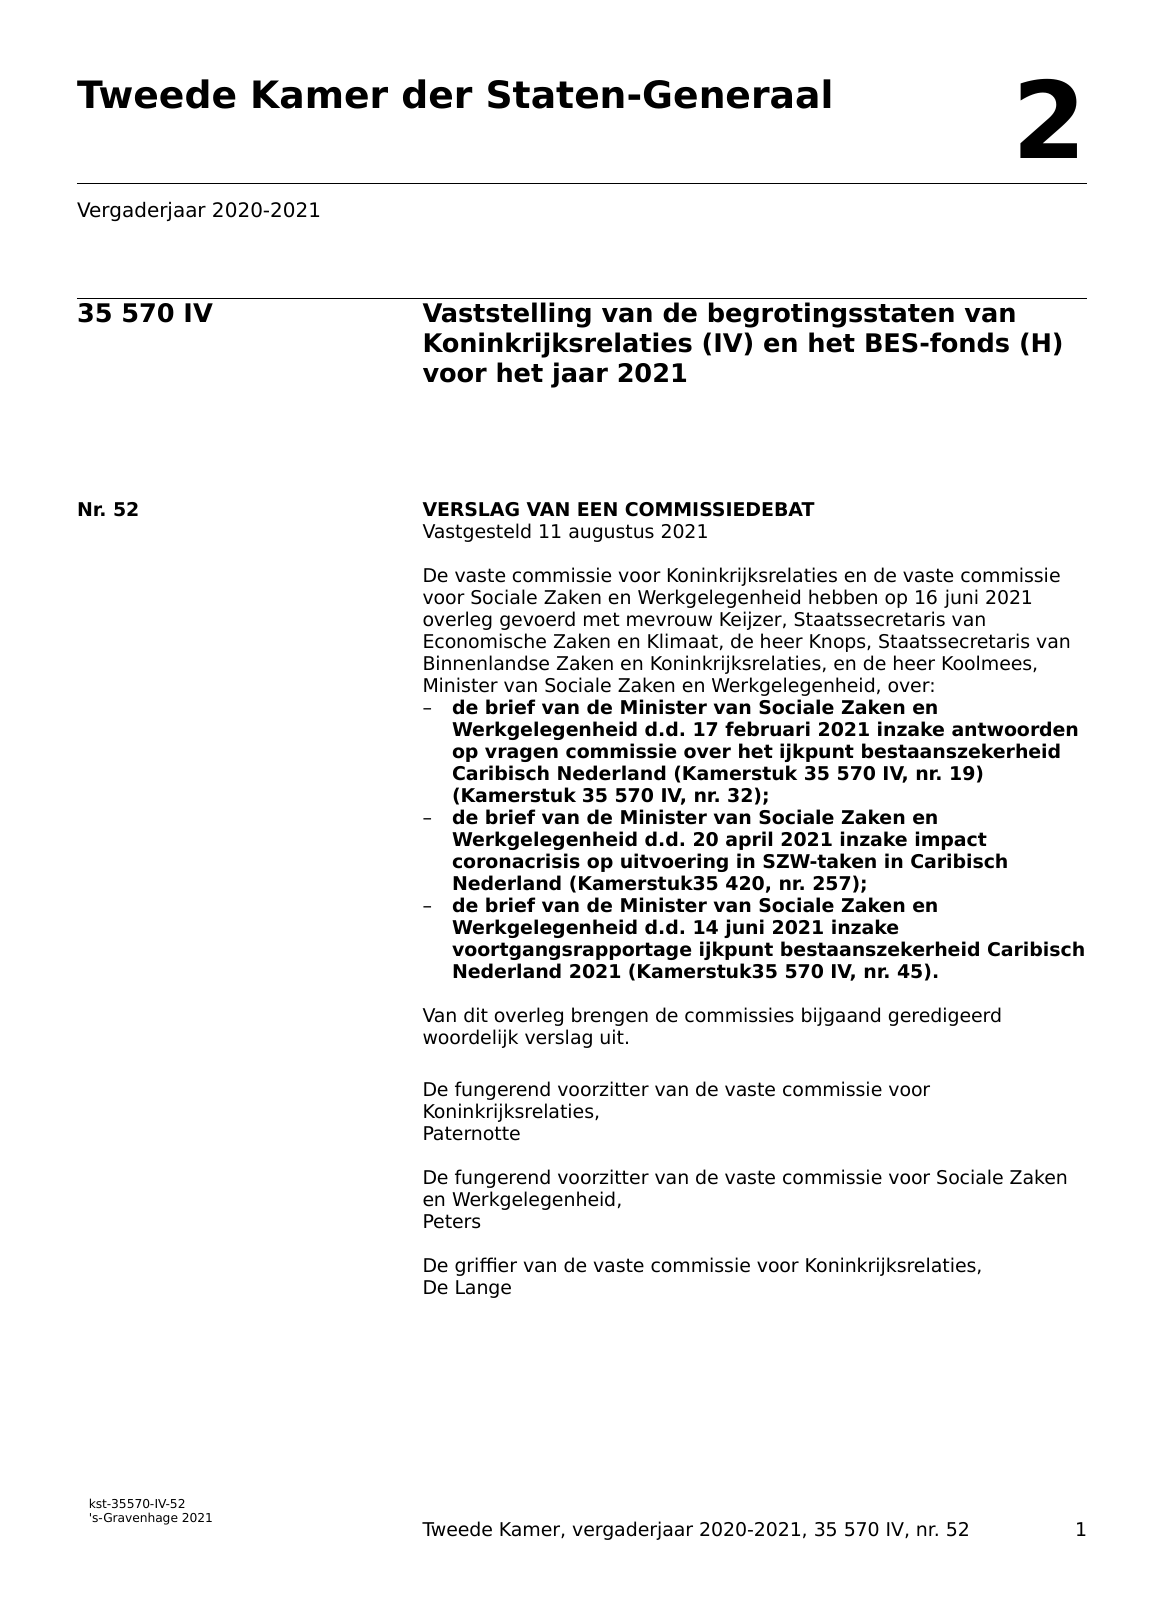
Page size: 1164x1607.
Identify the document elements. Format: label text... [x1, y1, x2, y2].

text De fungerend voorzitter van de vaste commissie voor Sociale Zaken en Werkgelegenheid, Peters [422, 1167, 1087, 1233]
text De griffier van de vaste commissie voor Koninkrijksrelaties, De Lange [422, 1255, 1087, 1299]
text De fungerend voorzitter van de vaste commissie voor Koninkrijksrelaties, Paternotte [422, 1079, 1087, 1145]
subtitle Nr. 52 VERSLAG VAN EEN COMMISSIEDEBAT [77, 499, 1087, 521]
text 's-Gravenhage 2021 [88, 1511, 323, 1525]
text – de brief van de Minister van Sociale Zaken en Werkgelegenheid d.d. 20 april 2021 inzake impact coronacrisis op uitvoering in SZW-taken in Caribisch Nederland (Kamerstuk35 420, nr. 257); [422, 807, 1087, 895]
table_header Tweede Kamer der Staten-Generaal [77, 59, 886, 183]
text kst-35570-IV-52 [88, 1497, 323, 1511]
subtitle 35 570 IV Vaststelling van de begrotingsstaten van Koninkrijksrelaties (IV) en het BES-fonds (H) voor het jaar 2021 [77, 299, 1087, 388]
table_header 2 [886, 59, 1087, 183]
text Vastgesteld 11 augustus 2021 [422, 521, 1087, 543]
text – de brief van de Minister van Sociale Zaken en Werkgelegenheid d.d. 17 februari 2021 inzake antwoorden op vragen commissie over het ijkpunt bestaanszekerheid Caribisch Nederland (Kamerstuk 35 570 IV, nr. 19) (Kamerstuk 35 570 IV, nr. 32); [422, 697, 1087, 807]
table_cell Vergaderjaar 2020-2021 [77, 184, 1087, 298]
text – de brief van de Minister van Sociale Zaken en Werkgelegenheid d.d. 14 juni 2021 inzake voortgangsrapportage ijkpunt bestaanszekerheid Caribisch Nederland 2021 (Kamerstuk35 570 IV, nr. 45). [422, 895, 1087, 983]
text Van dit overleg brengen de commissies bijgaand geredigeerd woordelijk verslag uit. [422, 1005, 1087, 1049]
text De vaste commissie voor Koninkrijksrelaties en de vaste commissie voor Sociale Zaken en Werkgelegenheid hebben op 16 juni 2021 overleg gevoerd met mevrouw Keijzer, Staatssecretaris van Economische Zaken en Klimaat, de heer Knops, Staatssecretaris van Binnenlandse Zaken en Koninkrijksrelaties, en de heer Koolmees, Minister van Sociale Zaken en Werkgelegenheid, over: [422, 565, 1087, 697]
